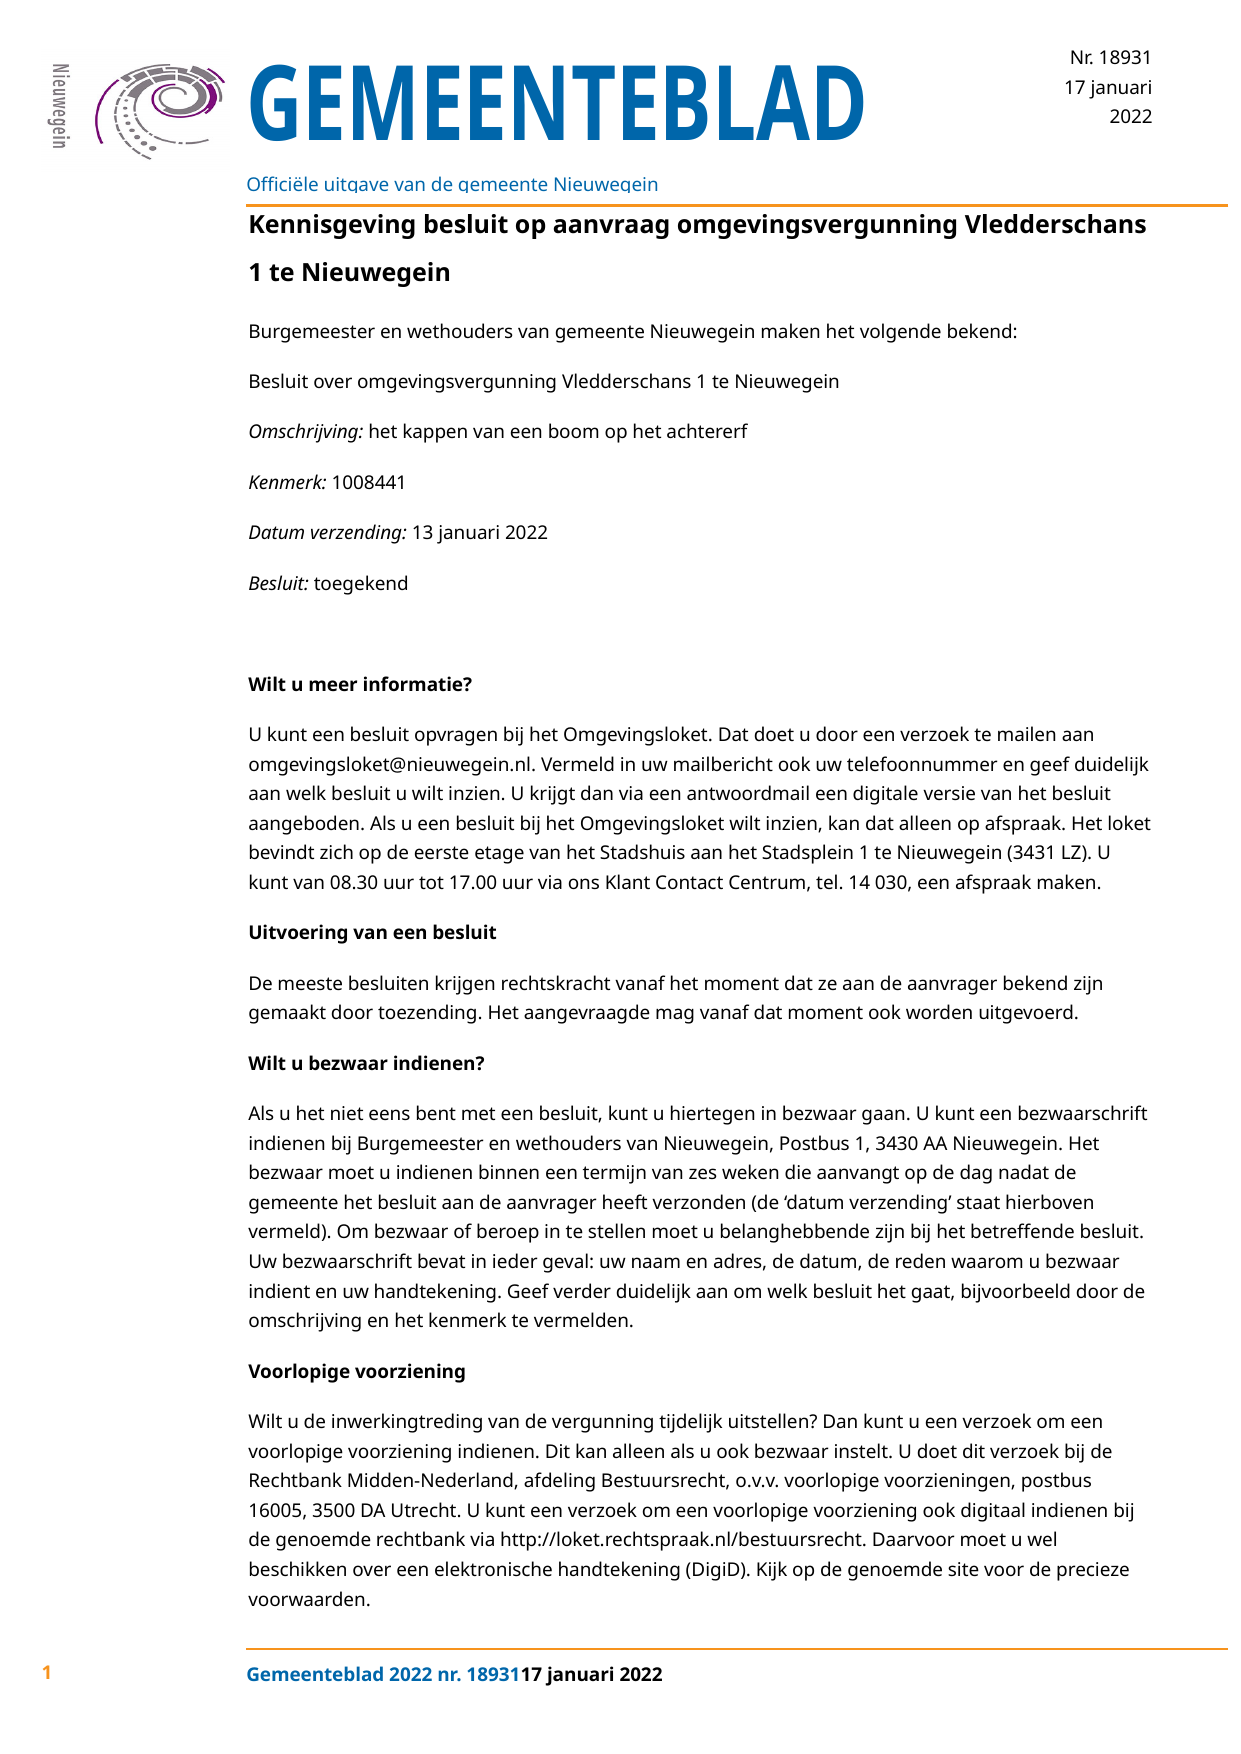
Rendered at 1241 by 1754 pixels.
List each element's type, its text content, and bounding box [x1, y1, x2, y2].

text Burgemeester en wethouders van gemeente Nieuwegein maken het volgende bekend: [248, 318, 1152, 344]
text Besluit: toegekend [248, 570, 1152, 596]
picture [41, 47, 231, 172]
text Kenmerk: 1008441 [248, 469, 1152, 495]
text De meeste besluiten krijgen rechtskracht vanaf het moment dat ze aan de aanvrager bekend zijn gemaakt door toezending. Het aangevraagde mag vanaf dat moment ook worden uitgevoerd. [248, 970, 1152, 1025]
text Uitvoering van een besluit [248, 919, 1152, 945]
text Datum verzending: 13 januari 2022 [248, 519, 1152, 545]
text U kunt een besluit opvragen bij het Omgevingsloket. Dat doet u door een verzoek te mailen aan omgevingsloket@nieuwegein.nl. Vermeld in uw mailbericht ook uw telefoonnummer en geef duidelijk aan welk besluit u wilt inzien. U krijgt dan via een antwoordmail een digitale versie van het besluit aangeboden. Als u een besluit bij het Omgevingsloket wilt inzien, kan dat alleen op afspraak. Het loket bevindt zich op de eerste etage van het Stadshuis aan het Stadsplein 1 te Nieuwegein (3431 LZ). U kunt van 08.30 uur tot 17.00 uur via ons Klant Contact Centrum, tel. 14 030, een afspraak maken. [248, 721, 1152, 895]
text Wilt u de inwerkingtreding van de vergunning tijdelijk uitstellen? Dan kunt u een verzoek om een voorlopige voorziening indienen. Dit kan alleen als u ook bezwaar instelt. U doet dit verzoek bij de Rechtbank Midden-Nederland, afdeling Bestuursrecht, o.v.v. voorlopige voorzieningen, postbus 16005, 3500 DA Utrecht. U kunt een verzoek om een voorlopige voorziening ook digitaal indienen bij de genoemde rechtbank via http://loket.rechtspraak.nl/bestuursrecht. Daarvoor moet u wel beschikken over een elektronische handtekening (DigiD). Kijk op de genoemde site voor de precieze voorwaarden. [248, 1408, 1152, 1612]
text Wilt u bezwaar indienen? [248, 1050, 1152, 1076]
text Als u het niet eens bent met een besluit, kunt u hiertegen in bezwaar gaan. U kunt een bezwaarschrift indienen bij Burgemeester en wethouders van Nieuwegein, Postbus 1, 3430 AA Nieuwegein. Het bezwaar moet u indienen binnen een termijn van zes weken die aanvangt op de dag nadat de gemeente het besluit aan de aanvrager heeft verzonden (de ‘datum verzending’ staat hierboven vermeld). Om bezwaar of beroep in te stellen moet u belanghebbende zijn bij het betreffende besluit. Uw bezwaarschrift bevat in ieder geval: uw naam en adres, de datum, de reden waarom u bezwaar indient en uw handtekening. Geef verder duidelijk aan om welk besluit het gaat, bijvoorbeeld door de omschrijving en het kenmerk te vermelden. [248, 1100, 1152, 1333]
text Besluit over omgevingsvergunning Vledderschans 1 te Nieuwegein [248, 368, 1152, 394]
text Omschrijving: het kappen van een boom op het achtererf [248, 419, 1152, 444]
text Voorlopige voorziening [248, 1358, 1152, 1384]
text Wilt u meer informatie? [248, 671, 1152, 697]
text Kennisgeving besluit op aanvraag omgevingsvergunning Vledderschans 1 te Nieuwegein [248, 207, 1152, 288]
